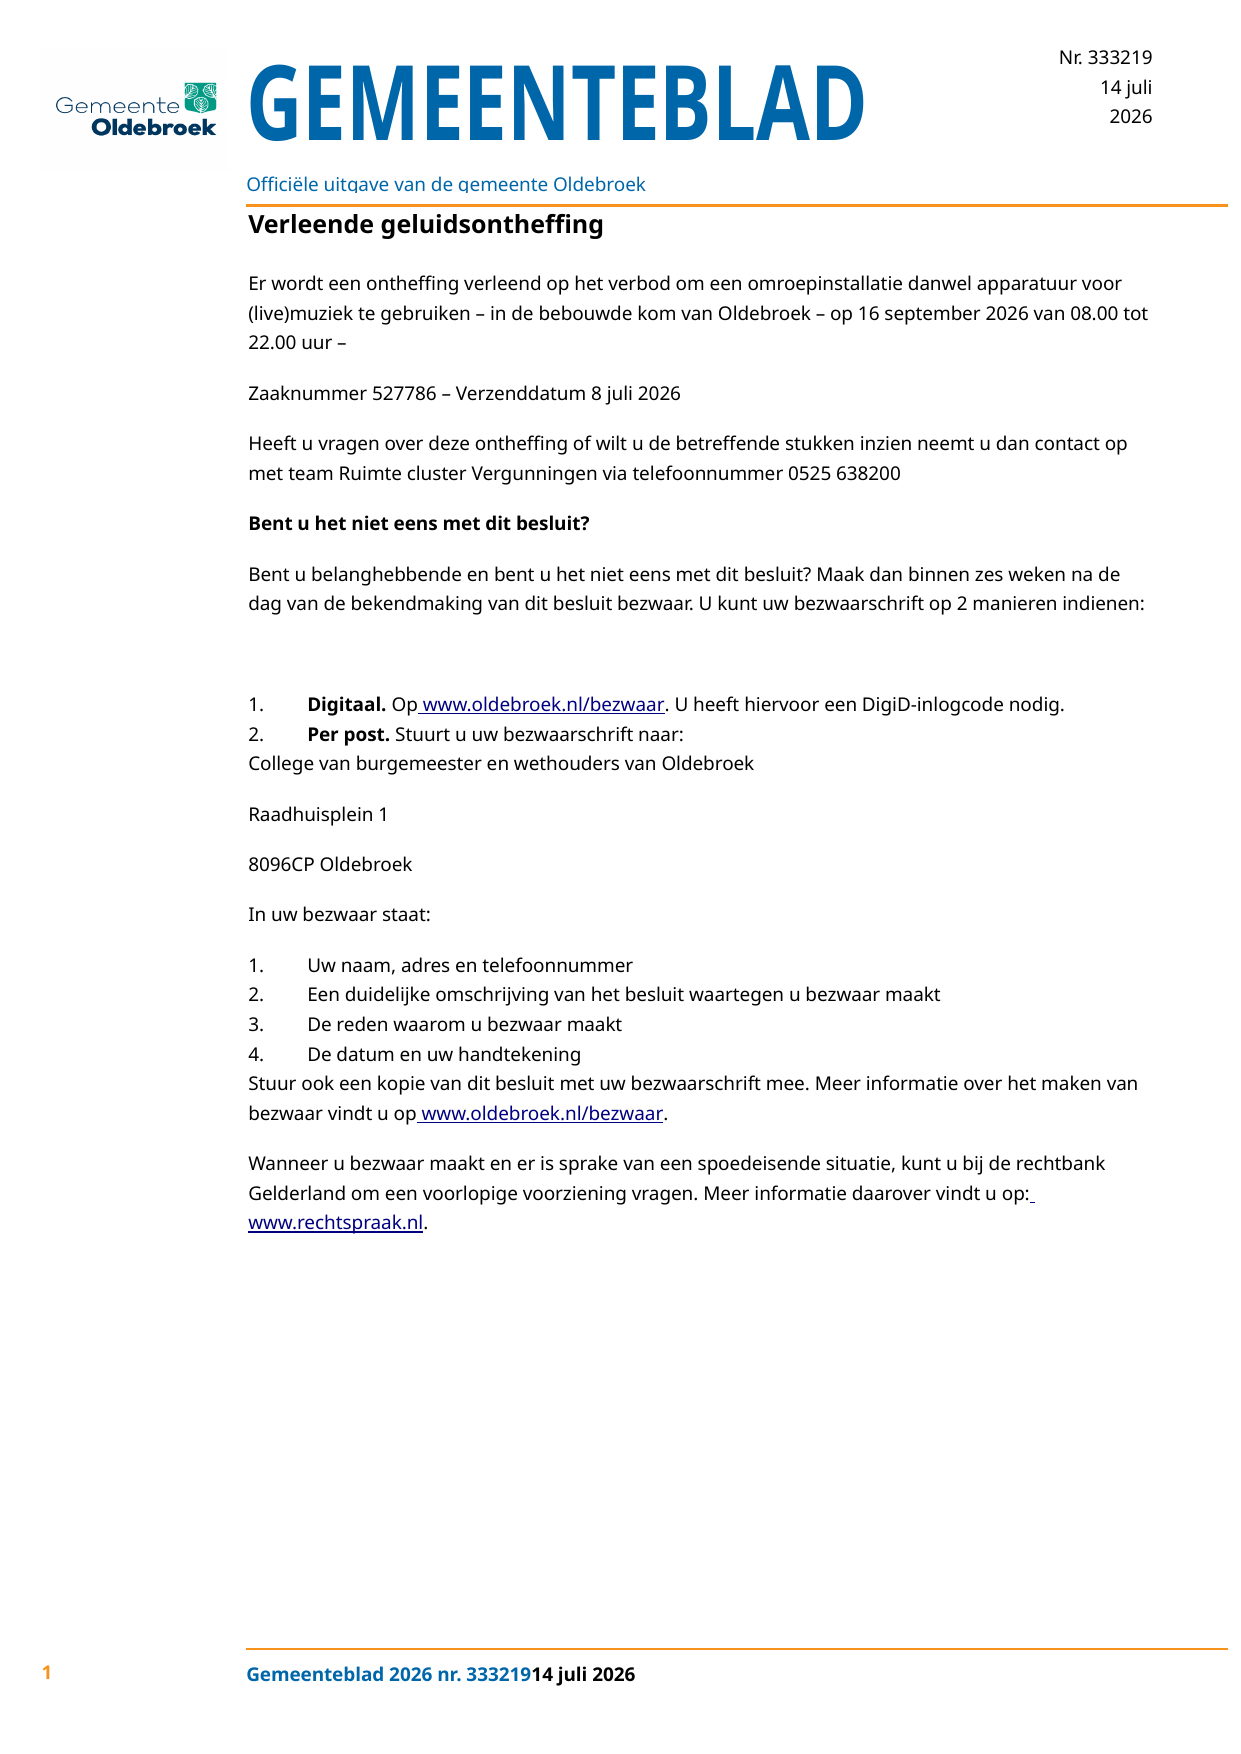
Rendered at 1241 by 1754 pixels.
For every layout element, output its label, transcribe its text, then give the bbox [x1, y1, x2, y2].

list Een duidelijke omschrijving van het besluit waartegen u bezwaar maakt [248, 982, 1152, 1007]
text Bent u belanghebbende en bent u het niet eens met dit besluit? Maak dan binnen zes weken na de dag van de bekendmaking van dit besluit bezwaar. U kunt uw bezwaarschrift op 2 manieren indienen: [248, 561, 1152, 616]
text Er wordt een ontheffing verleend op het verbod om een omroepinstallatie danwel apparatuur voor (live)muziek te gebruiken – in de bebouwde kom van Oldebroek – op 16 september 2026 van 08.00 tot 22.00 uur – [248, 270, 1152, 355]
text Bent u het niet eens met dit besluit? [248, 510, 1152, 536]
list Uw naam, adres en telefoonnummer [248, 952, 1152, 978]
text 8096CP Oldebroek [248, 851, 1152, 877]
text Verleende geluidsontheffing [248, 207, 1152, 241]
text College van burgemeester en wethouders van Oldebroek [248, 750, 1152, 776]
list De reden waarom u bezwaar maakt [248, 1011, 1152, 1037]
text In uw bezwaar staat: [248, 902, 1152, 927]
text Raadhuisplein 1 [248, 801, 1152, 826]
picture [41, 47, 231, 172]
list Per post. Stuurt u uw bezwaarschrift naar: [248, 721, 1152, 746]
list Digitaal. Op www.oldebroek.nl/bezwaar. U heeft hiervoor een DigiD-inlogcode nodig. [248, 691, 1152, 717]
list De datum en uw handtekening [248, 1041, 1152, 1066]
text Wanneer u bezwaar maakt en er is sprake van een spoedeisende situatie, kunt u bij de rechtbank Gelderland om een voorlopige voorziening vragen. Meer informatie daarover vindt u op: www.rechtspraak.nl. [248, 1150, 1152, 1235]
text Heeft u vragen over deze ontheffing of wilt u de betreffende stukken inzien neemt u dan contact op met team Ruimte cluster Vergunningen via telefoonnummer 0525 638200 [248, 430, 1152, 486]
text Zaaknummer 527786 – Verzenddatum 8 juli 2026 [248, 380, 1152, 406]
text Stuur ook een kopie van dit besluit met uw bezwaarschrift mee. Meer informatie over het maken van bezwaar vindt u op www.oldebroek.nl/bezwaar. [248, 1070, 1152, 1126]
